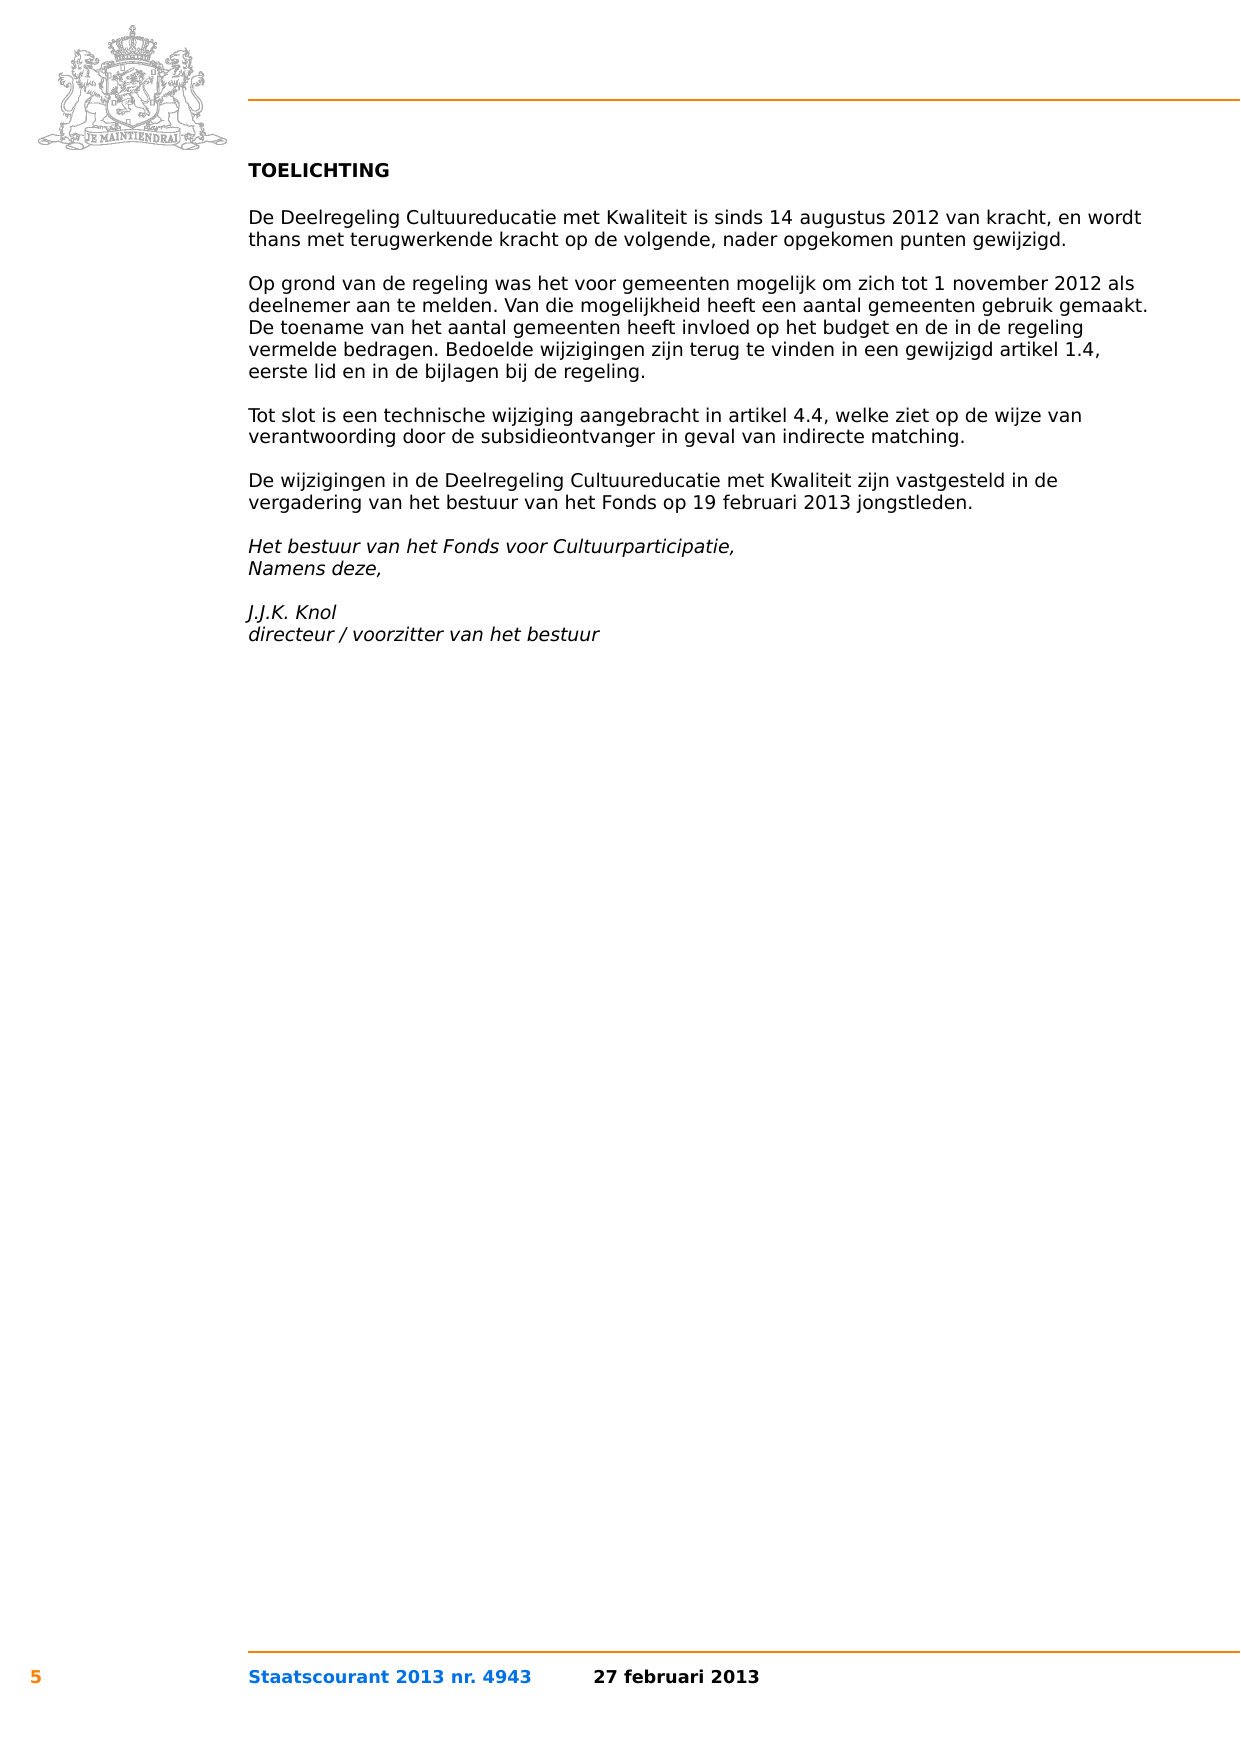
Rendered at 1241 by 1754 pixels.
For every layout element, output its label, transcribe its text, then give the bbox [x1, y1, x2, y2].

text Tot slot is een technische wijziging aangebracht in artikel 4.4, welke ziet op de wijze van verantwoording door de subsidieontvanger in geval van indirecte matching. [248, 404, 1163, 448]
text De wijzigingen in de Deelregeling Cultuureducatie met Kwaliteit zijn vastgesteld in de vergadering van het bestuur van het Fonds op 19 februari 2013 jongstleden. [248, 470, 1163, 514]
text Op grond van de regeling was het voor gemeenten mogelijk om zich tot 1 november 2012 als deelnemer aan te melden. Van die mogelijkheid heeft een aantal gemeenten gebruik gemaakt. De toename van het aantal gemeenten heeft invloed op het budget en de in de regeling vermelde bedragen. Bedoelde wijzigingen zijn terug te vinden in een gewijzigd artikel 1.4, eerste lid en in de bijlagen bij de regeling. [248, 273, 1163, 383]
text De Deelregeling Cultuureducatie met Kwaliteit is sinds 14 augustus 2012 van kracht, en wordt thans met terugwerkende kracht op de volgende, nader opgekomen punten gewijzigd. [248, 207, 1163, 251]
subtitle TOELICHTING [248, 160, 1163, 182]
picture [38, 25, 227, 150]
text Het bestuur van het Fonds voor Cultuurparticipatie, Namens deze, J.J.K. Knol directeur / voorzitter van het bestuur [248, 536, 1163, 646]
